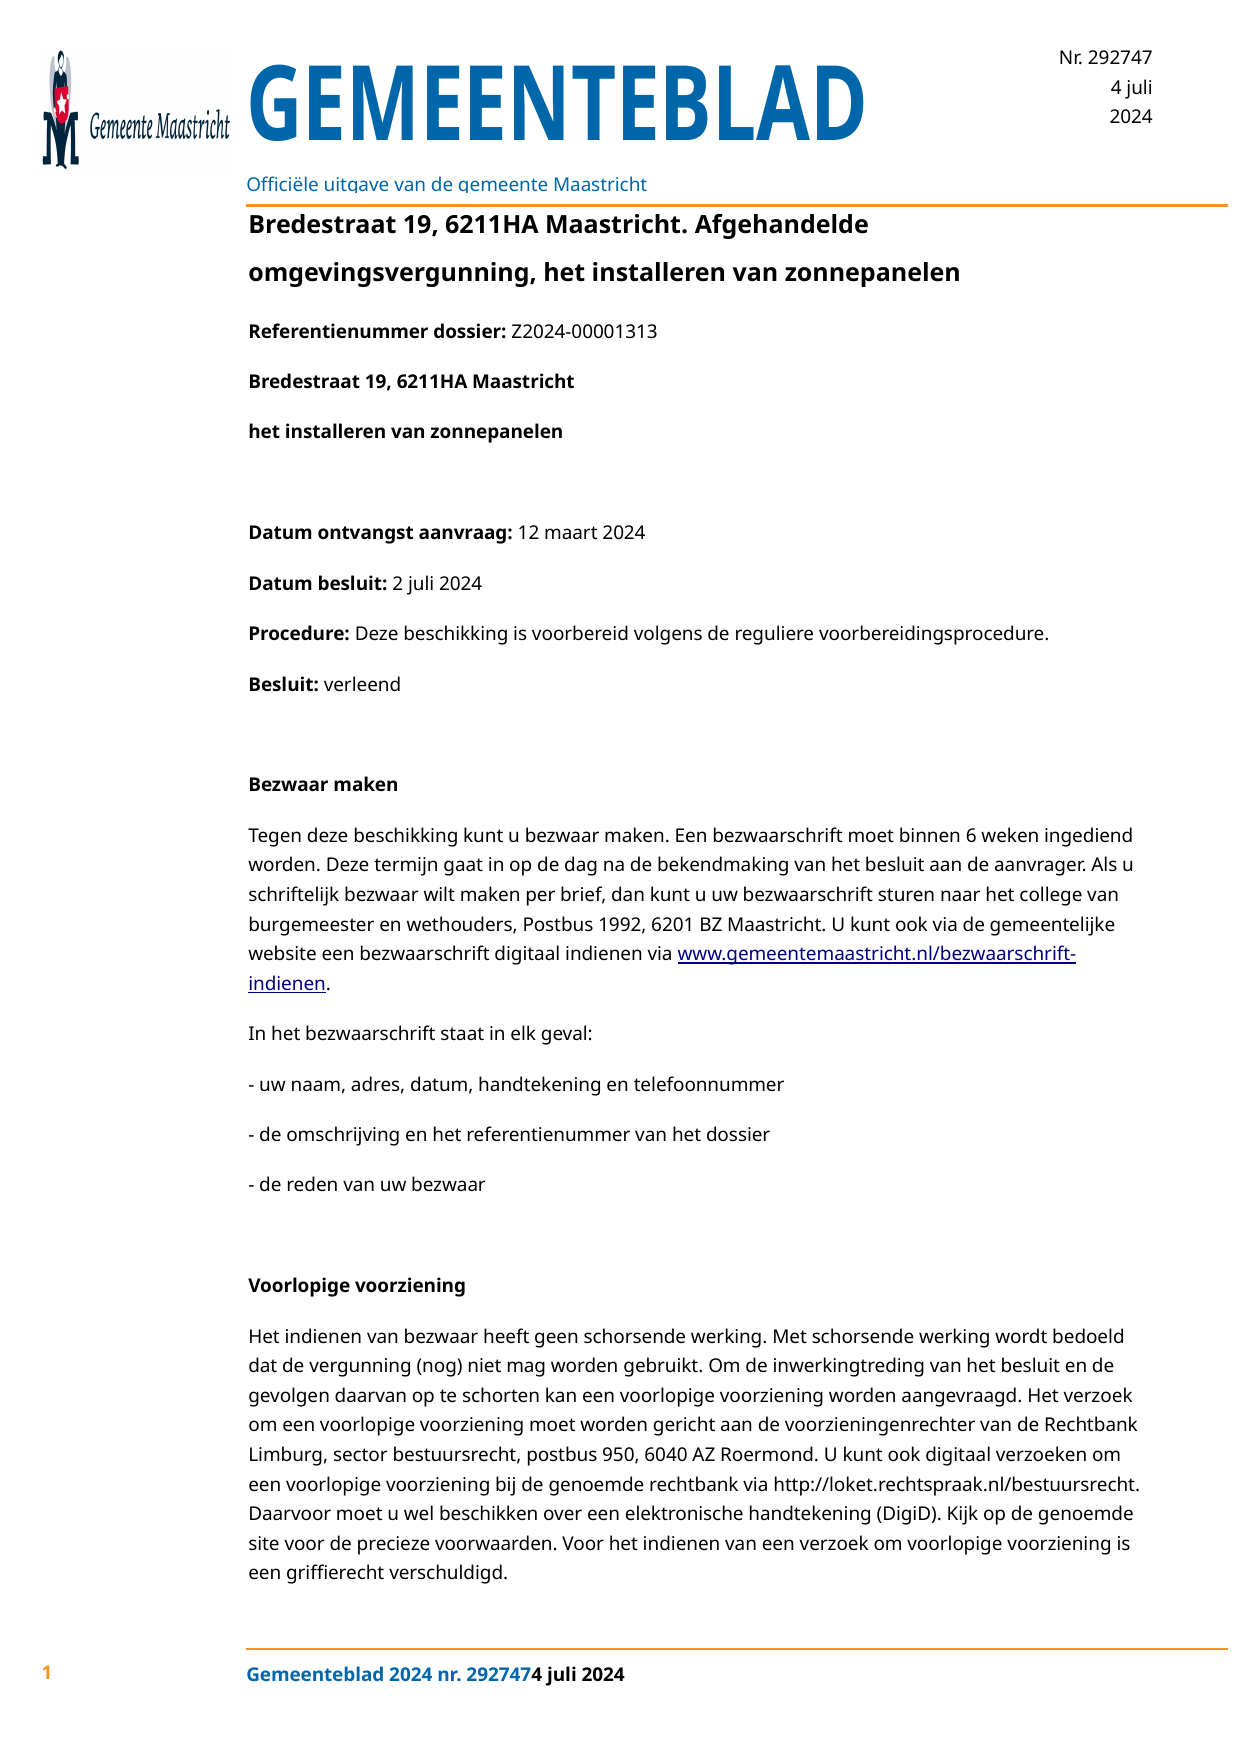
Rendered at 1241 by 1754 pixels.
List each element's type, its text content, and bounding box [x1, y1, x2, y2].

text Datum besluit: 2 juli 2024 [248, 570, 1152, 596]
text Het indienen van bezwaar heeft geen schorsende werking. Met schorsende werking wordt bedoeld dat de vergunning (nog) niet mag worden gebruikt. Om de inwerkingtreding van het besluit en de gevolgen daarvan op te schorten kan een voorlopige voorziening worden aangevraagd. Het verzoek om een voorlopige voorziening moet worden gericht aan de voorzieningenrechter van de Rechtbank Limburg, sector bestuursrecht, postbus 950, 6040 AZ Roermond. U kunt ook digitaal verzoeken om een voorlopige voorziening bij de genoemde rechtbank via http://loket.rechtspraak.nl/bestuursrecht. Daarvoor moet u wel beschikken over een elektronische handtekening (DigiD). Kijk op de genoemde site voor de precieze voorwaarden. Voor het indienen van een verzoek om voorlopige voorziening is een griffierecht verschuldigd. [248, 1323, 1152, 1585]
text Voorlopige voorziening [248, 1272, 1152, 1298]
text - uw naam, adres, datum, handtekening en telefoonnummer [248, 1071, 1152, 1097]
text Bezwaar maken [248, 772, 1152, 797]
text In het bezwaarschrift staat in elk geval: [248, 1020, 1152, 1046]
text het installeren van zonnepanelen [248, 419, 1152, 444]
picture [41, 47, 231, 172]
text Bredestraat 19, 6211HA Maastricht [248, 368, 1152, 394]
text - de reden van uw bezwaar [248, 1172, 1152, 1197]
text Bredestraat 19, 6211HA Maastricht. Afgehandelde omgevingsvergunning, het installeren van zonnepanelen [248, 207, 1152, 288]
text Referentienummer dossier: Z2024-00001313 [248, 318, 1152, 344]
text Besluit: verleend [248, 671, 1152, 697]
text Procedure: Deze beschikking is voorbereid volgens de reguliere voorbereidingsprocedure. [248, 620, 1152, 646]
text Tegen deze beschikking kunt u bezwaar maken. Een bezwaarschrift moet binnen 6 weken ingediend worden. Deze termijn gaat in op de dag na de bekendmaking van het besluit aan de aanvrager. Als u schriftelijk bezwaar wilt maken per brief, dan kunt u uw bezwaarschrift sturen naar het college van burgemeester en wethouders, Postbus 1992, 6201 BZ Maastricht. U kunt ook via de gemeentelijke website een bezwaarschrift digitaal indienen via www.gemeentemaastricht.nl/bezwaarschrift-indienen. [248, 822, 1152, 996]
text Datum ontvangst aanvraag: 12 maart 2024 [248, 519, 1152, 545]
text - de omschrijving en het referentienummer van het dossier [248, 1121, 1152, 1147]
